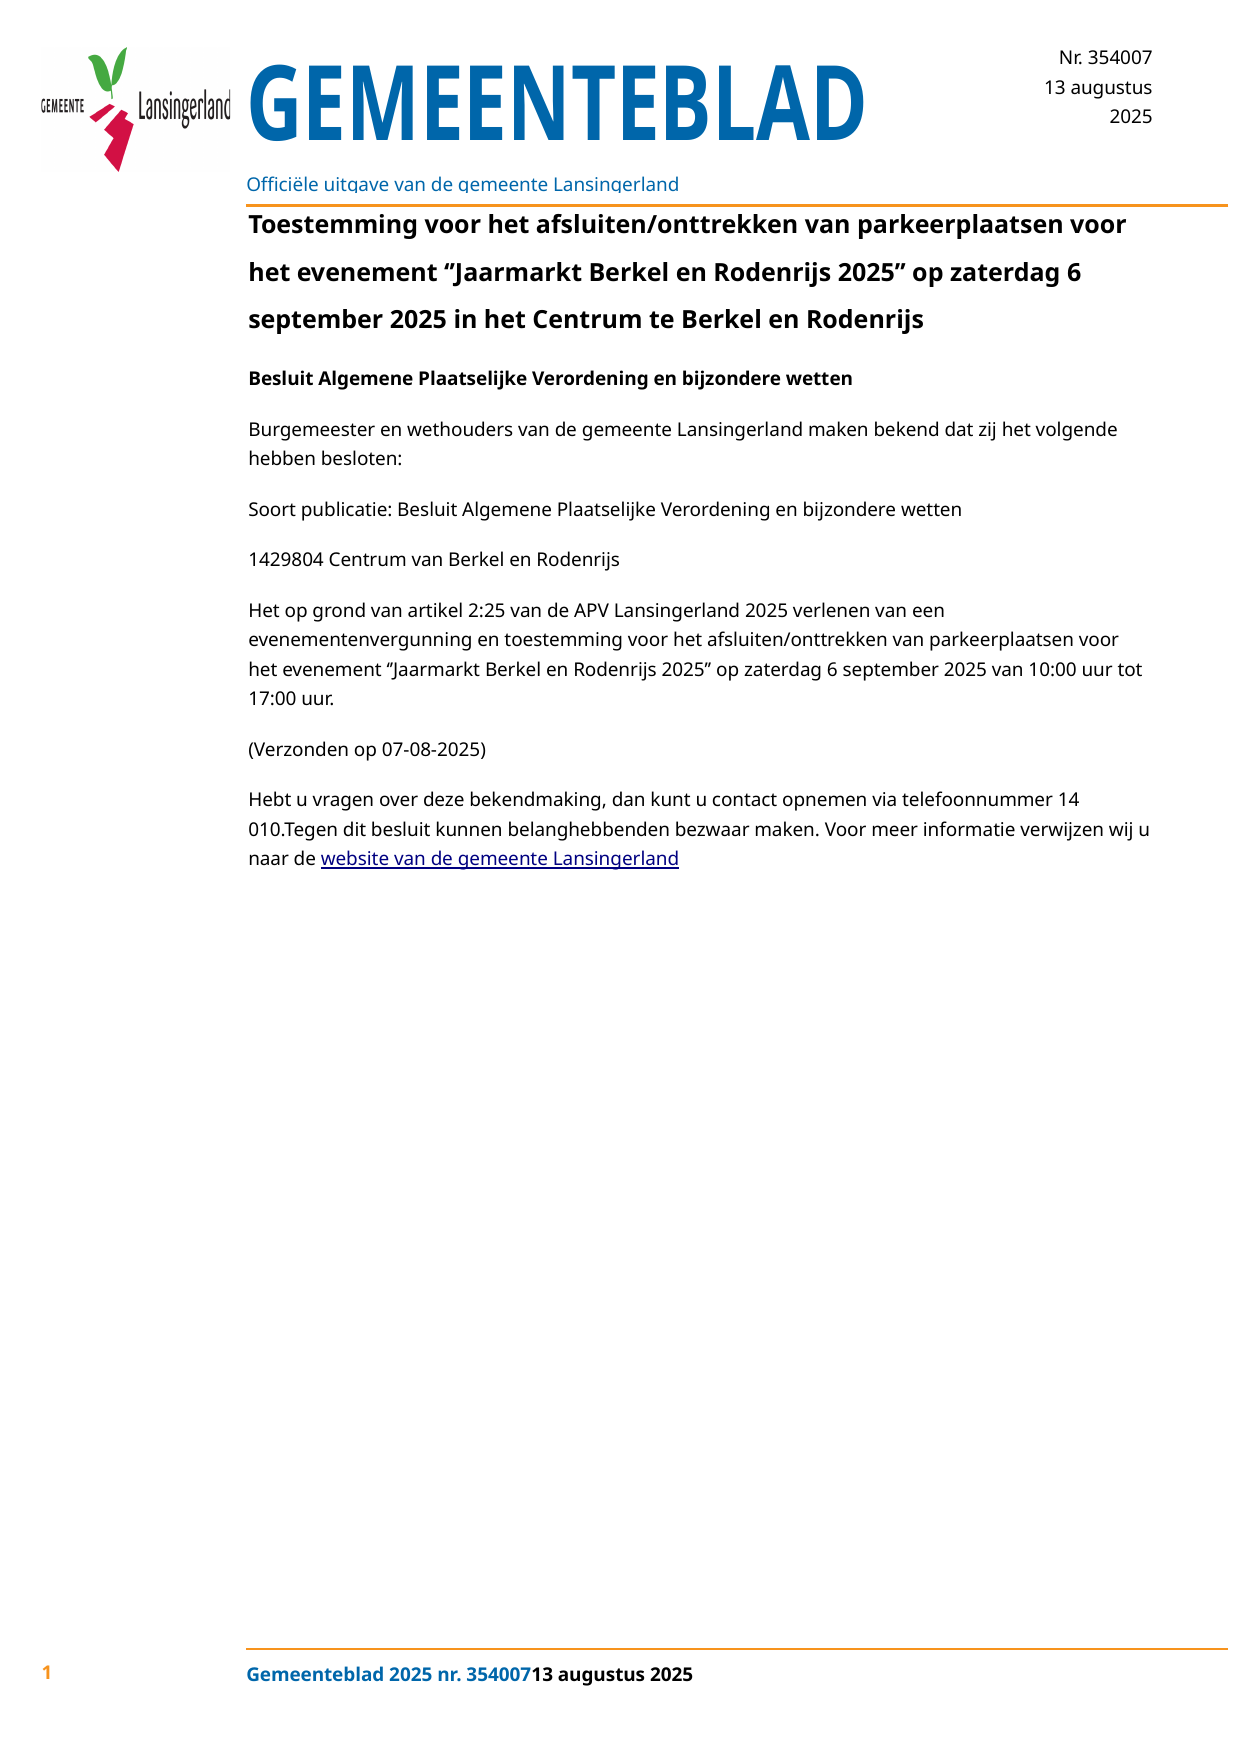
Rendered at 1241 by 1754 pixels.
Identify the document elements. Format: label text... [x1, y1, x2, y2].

text 1429804 Centrum van Berkel en Rodenrijs [248, 546, 1152, 572]
text Burgemeester en wethouders van de gemeente Lansingerland maken bekend dat zij het volgende hebben besloten: [248, 416, 1152, 471]
text Soort publicatie: Besluit Algemene Plaatselijke Verordening en bijzondere wetten [248, 496, 1152, 522]
text Het op grond van artikel 2:25 van de APV Lansingerland 2025 verlenen van een evenementenvergunning en toestemming voor het afsluiten/onttrekken van parkeerplaatsen voor het evenement ‘’Jaarmarkt Berkel en Rodenrijs 2025’’ op zaterdag 6 september 2025 van 10:00 uur tot 17:00 uur. [248, 597, 1152, 711]
text (Verzonden op 07-08-2025) [248, 736, 1152, 762]
text Besluit Algemene Plaatselijke Verordening en bijzondere wetten [248, 366, 1152, 391]
text Hebt u vragen over deze bekendmaking, dan kunt u contact opnemen via telefoonnummer 14 010.Tegen dit besluit kunnen belanghebbenden bezwaar maken. Voor meer informatie verwijzen wij u naar de website van de gemeente Lansingerland [248, 786, 1152, 871]
picture [41, 47, 231, 172]
text Toestemming voor het afsluiten/onttrekken van parkeerplaatsen voor het evenement ‘’Jaarmarkt Berkel en Rodenrijs 2025’’ op zaterdag 6 september 2025 in het Centrum te Berkel en Rodenrijs [248, 207, 1152, 336]
